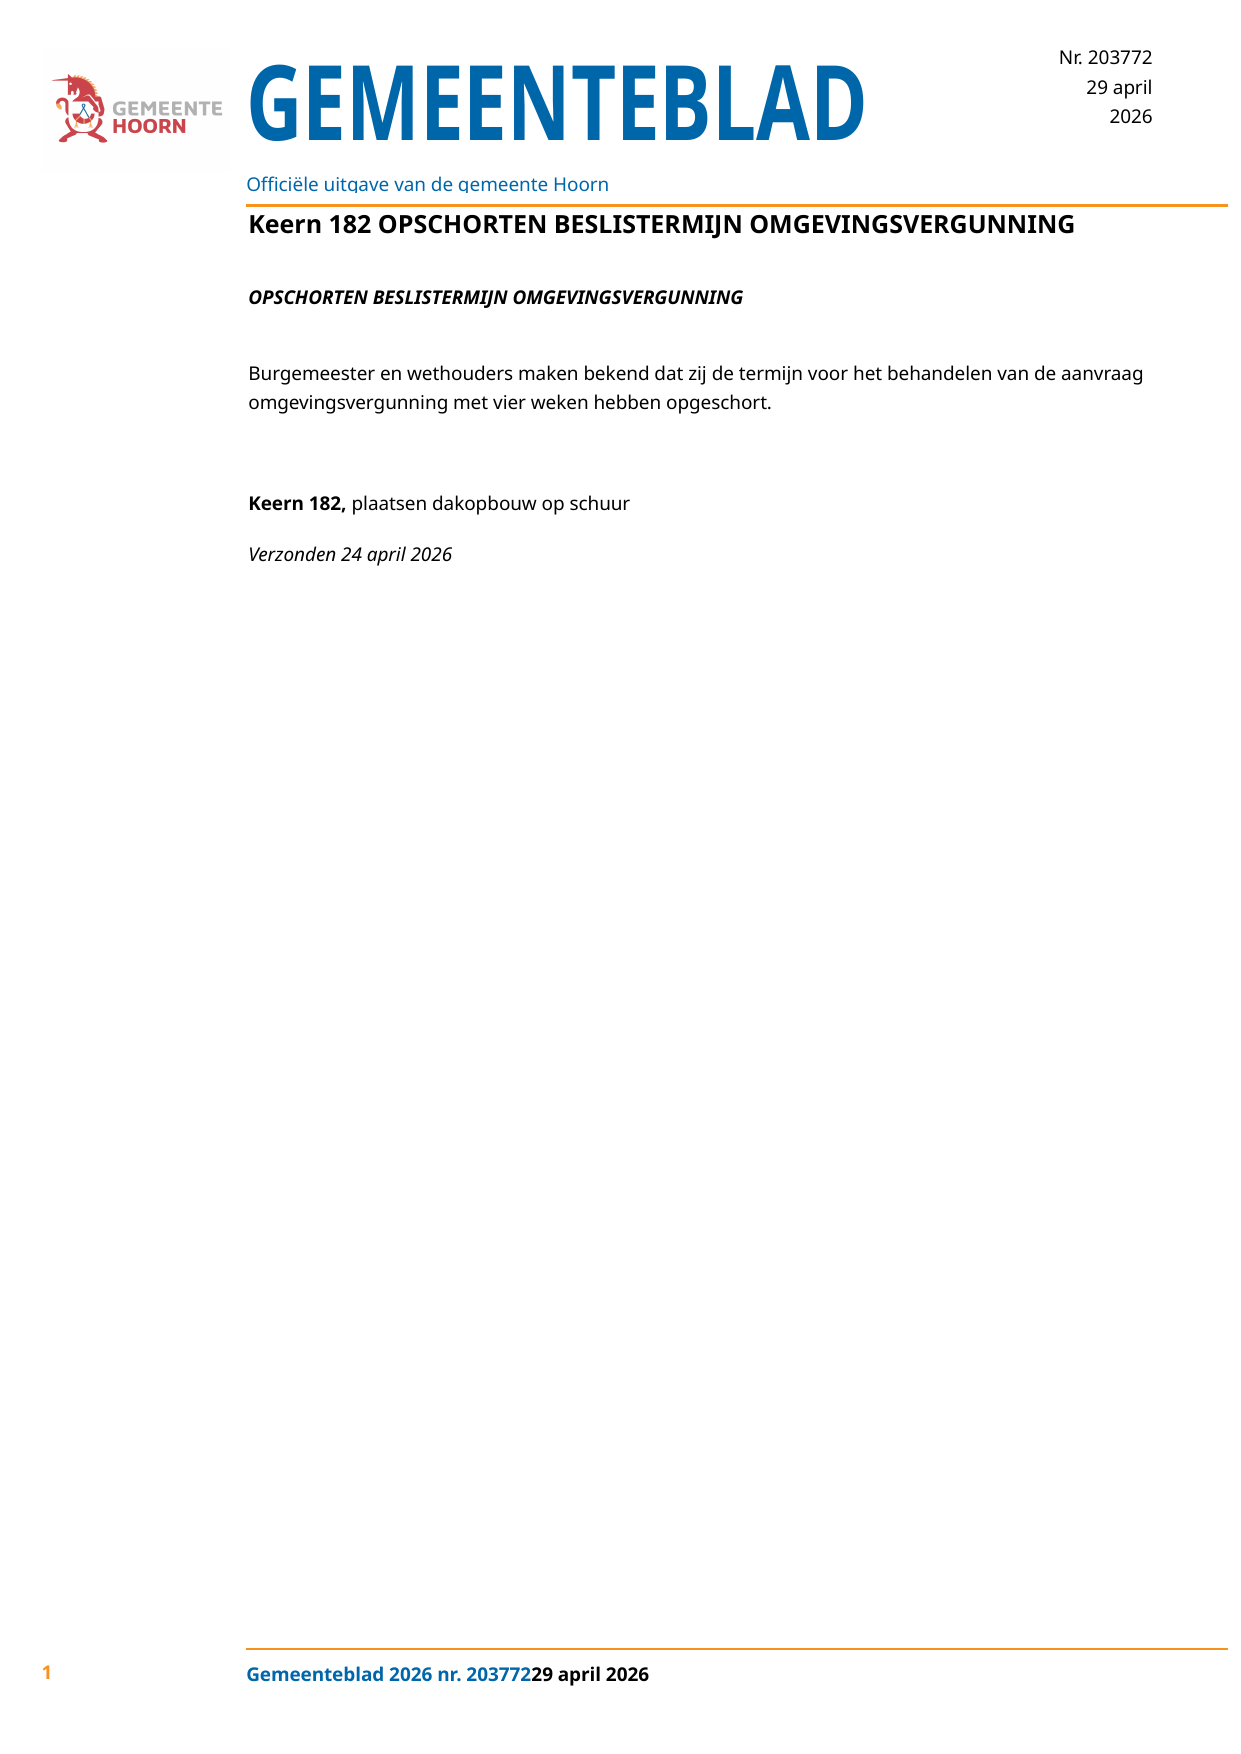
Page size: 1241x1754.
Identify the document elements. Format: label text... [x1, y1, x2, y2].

picture [41, 47, 231, 172]
text Burgemeester en wethouders maken bekend dat zij de termijn voor het behandelen van de aanvraag omgevingsvergunning met vier weken hebben opgeschort. [248, 360, 1152, 415]
text Keern 182 OPSCHORTEN BESLISTERMIJN OMGEVINGSVERGUNNING [248, 207, 1152, 241]
text OPSCHORTEN BESLISTERMIJN OMGEVINGSVERGUNNING [248, 284, 1152, 309]
text Keern 182, plaatsen dakopbouw op schuur [248, 490, 1152, 516]
text Verzonden 24 april 2026 [248, 541, 1152, 567]
